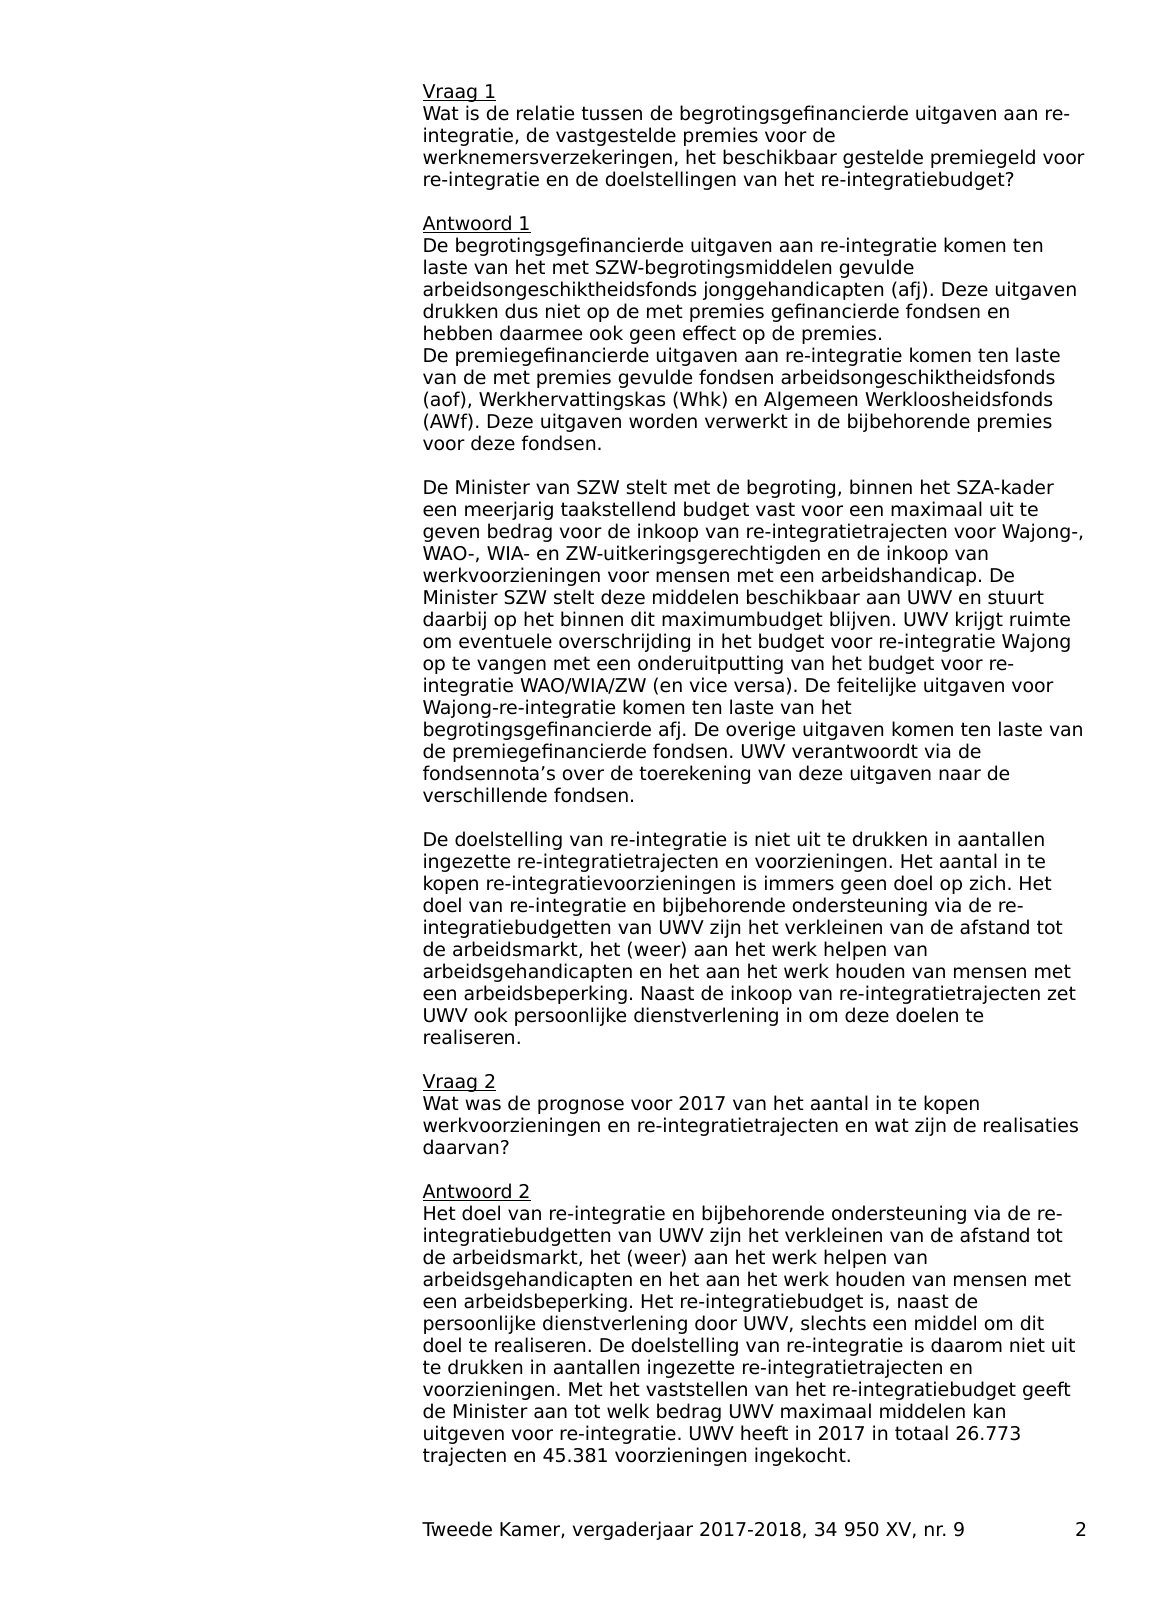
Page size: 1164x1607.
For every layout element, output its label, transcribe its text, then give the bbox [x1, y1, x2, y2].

text De Minister van SZW stelt met de begroting, binnen het SZA-kader een meerjarig taakstellend budget vast voor een maximaal uit te geven bedrag voor de inkoop van re-integratietrajecten voor Wajong-, WAO-, WIA- en ZW-uitkeringsgerechtigden en de inkoop van werkvoorzieningen voor mensen met een arbeidshandicap. De Minister SZW stelt deze middelen beschikbaar aan UWV en stuurt daarbij op het binnen dit maximumbudget blijven. UWV krijgt ruimte om eventuele overschrijding in het budget voor re-integratie Wajong op te vangen met een onderuitputting van het budget voor re-integratie WAO/WIA/ZW (en vice versa). De feitelijke uitgaven voor Wajong-re-integratie komen ten laste van het begrotingsgefinancierde afj. De overige uitgaven komen ten laste van de premiegefinancierde fondsen. UWV verantwoordt via de fondsennota’s over de toerekening van deze uitgaven naar de verschillende fondsen. [422, 477, 1087, 807]
text De doelstelling van re-integratie is niet uit te drukken in aantallen ingezette re-integratietrajecten en voorzieningen. Het aantal in te kopen re-integratievoorzieningen is immers geen doel op zich. Het doel van re-integratie en bijbehorende ondersteuning via de re-integratiebudgetten van UWV zijn het verkleinen van de afstand tot de arbeidsmarkt, het (weer) aan het werk helpen van arbeidsgehandicapten en het aan het werk houden van mensen met een arbeidsbeperking. Naast de inkoop van re-integratietrajecten zet UWV ook persoonlijke dienstverlening in om deze doelen te realiseren. [422, 829, 1087, 1049]
text De begrotingsgefinancierde uitgaven aan re-integratie komen ten laste van het met SZW-begrotingsmiddelen gevulde arbeidsongeschiktheidsfonds jonggehandicapten (afj). Deze uitgaven drukken dus niet op de met premies gefinancierde fondsen en hebben daarmee ook geen effect op de premies. [422, 235, 1087, 345]
text Het doel van re-integratie en bijbehorende ondersteuning via de re-integratiebudgetten van UWV zijn het verkleinen van de afstand tot de arbeidsmarkt, het (weer) aan het werk helpen van arbeidsgehandicapten en het aan het werk houden van mensen met een arbeidsbeperking. Het re-integratiebudget is, naast de persoonlijke dienstverlening door UWV, slechts een middel om dit doel te realiseren. De doelstelling van re-integratie is daarom niet uit te drukken in aantallen ingezette re-integratietrajecten en voorzieningen. Met het vaststellen van het re-integratiebudget geeft de Minister aan tot welk bedrag UWV maximaal middelen kan uitgeven voor re-integratie. UWV heeft in 2017 in totaal 26.773 trajecten en 45.381 voorzieningen ingekocht. [422, 1203, 1087, 1467]
text Wat is de relatie tussen de begrotingsgefinancierde uitgaven aan re-integratie, de vastgestelde premies voor de werknemersverzekeringen, het beschikbaar gestelde premiegeld voor re-integratie en de doelstellingen van het re-integratiebudget? [422, 103, 1087, 191]
text Vraag 2 [422, 1071, 1087, 1093]
text De premiegefinancierde uitgaven aan re-integratie komen ten laste van de met premies gevulde fondsen arbeidsongeschiktheidsfonds (aof), Werkhervattingskas (Whk) en Algemeen Werkloosheidsfonds (AWf). Deze uitgaven worden verwerkt in de bijbehorende premies voor deze fondsen. [422, 345, 1087, 455]
text Antwoord 2 [422, 1181, 1087, 1203]
text Antwoord 1 [422, 213, 1087, 235]
text Wat was de prognose voor 2017 van het aantal in te kopen werkvoorzieningen en re-integratietrajecten en wat zijn de realisaties daarvan? [422, 1093, 1087, 1159]
text Vraag 1 [422, 81, 1087, 103]
